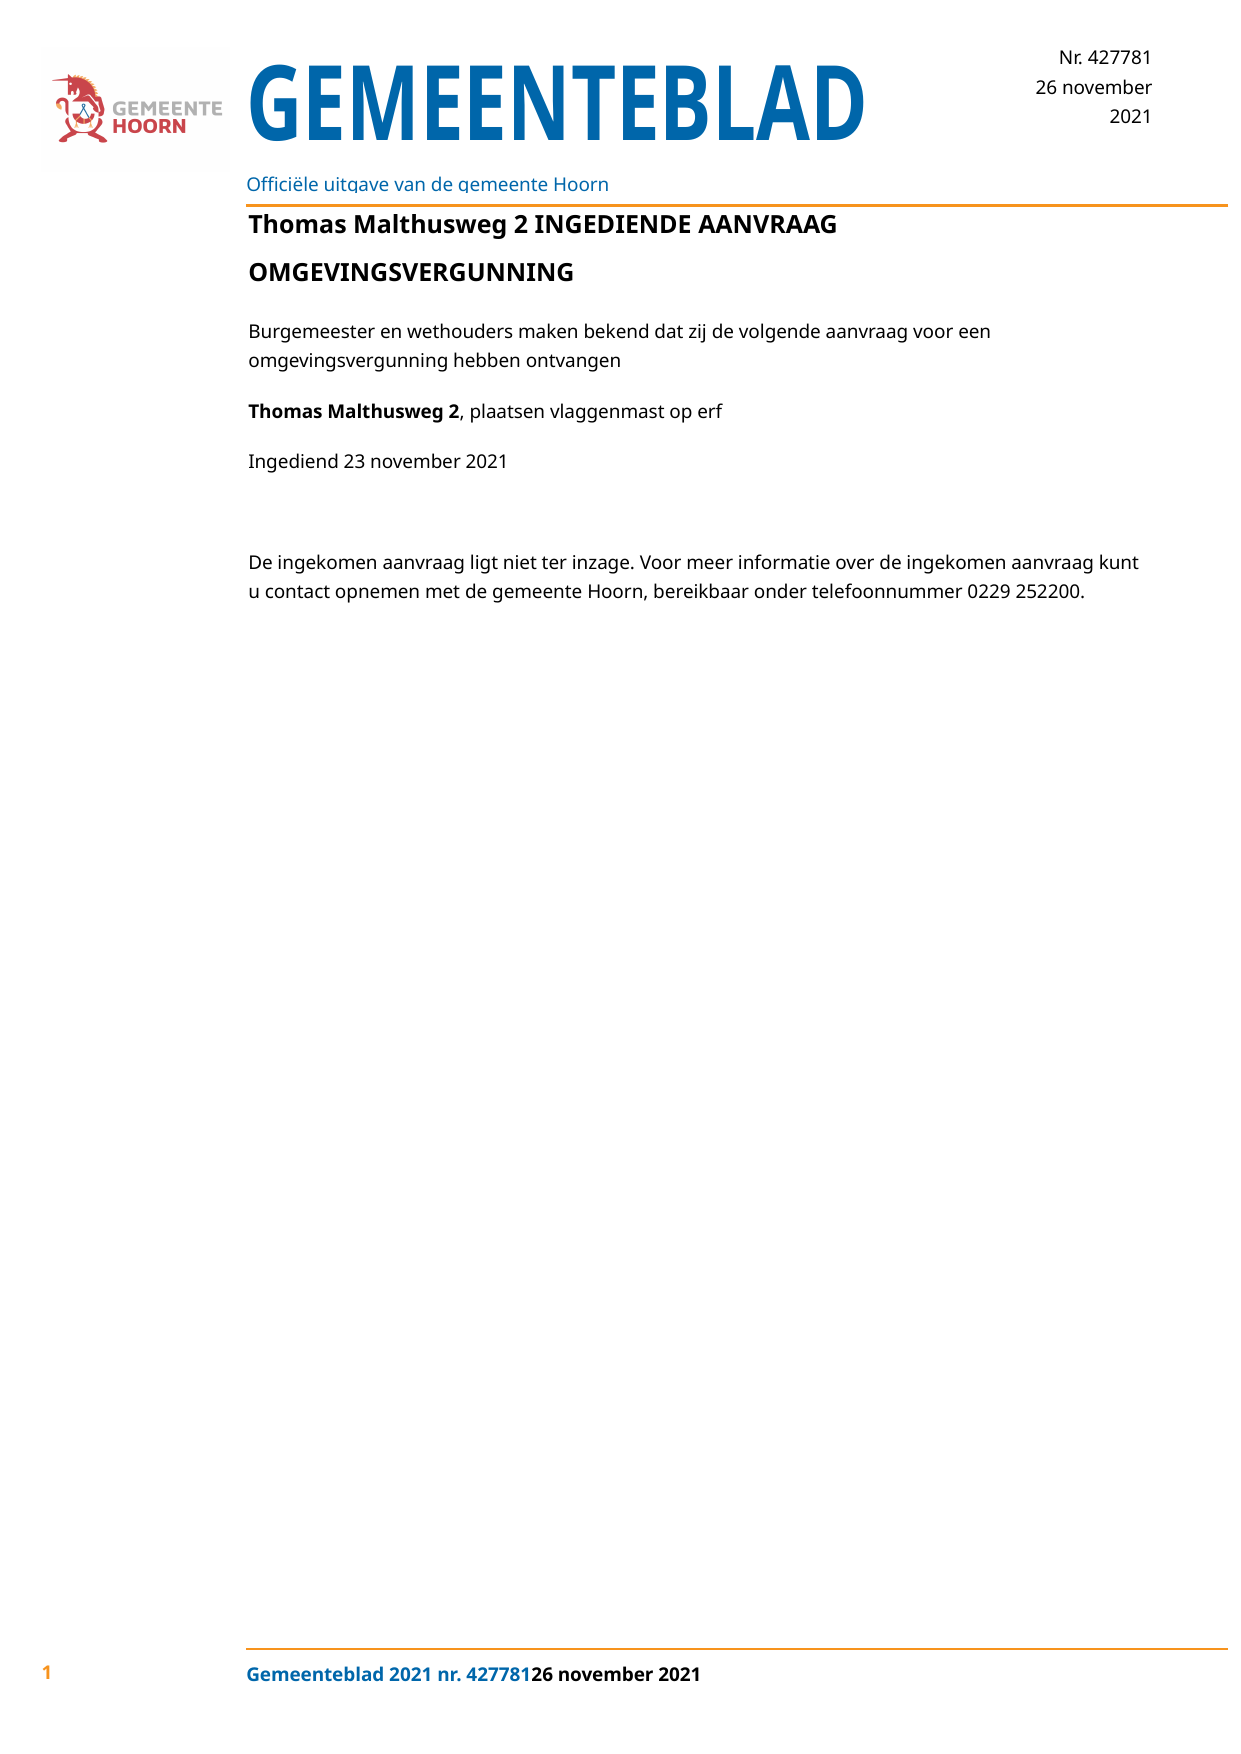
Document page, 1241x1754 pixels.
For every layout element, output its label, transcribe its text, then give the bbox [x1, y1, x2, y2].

picture [41, 47, 231, 172]
text Burgemeester en wethouders maken bekend dat zij de volgende aanvraag voor een omgevingsvergunning hebben ontvangen [248, 318, 1152, 373]
text De ingekomen aanvraag ligt niet ter inzage. Voor meer informatie over de ingekomen aanvraag kunt u contact opnemen met de gemeente Hoorn, bereikbaar onder telefoonnummer 0229 252200. [248, 549, 1152, 604]
text Thomas Malthusweg 2 INGEDIENDE AANVRAAG OMGEVINGSVERGUNNING [248, 207, 1152, 288]
text Thomas Malthusweg 2, plaatsen vlaggenmast op erf [248, 398, 1152, 424]
text Ingediend 23 november 2021 [248, 448, 1152, 474]
